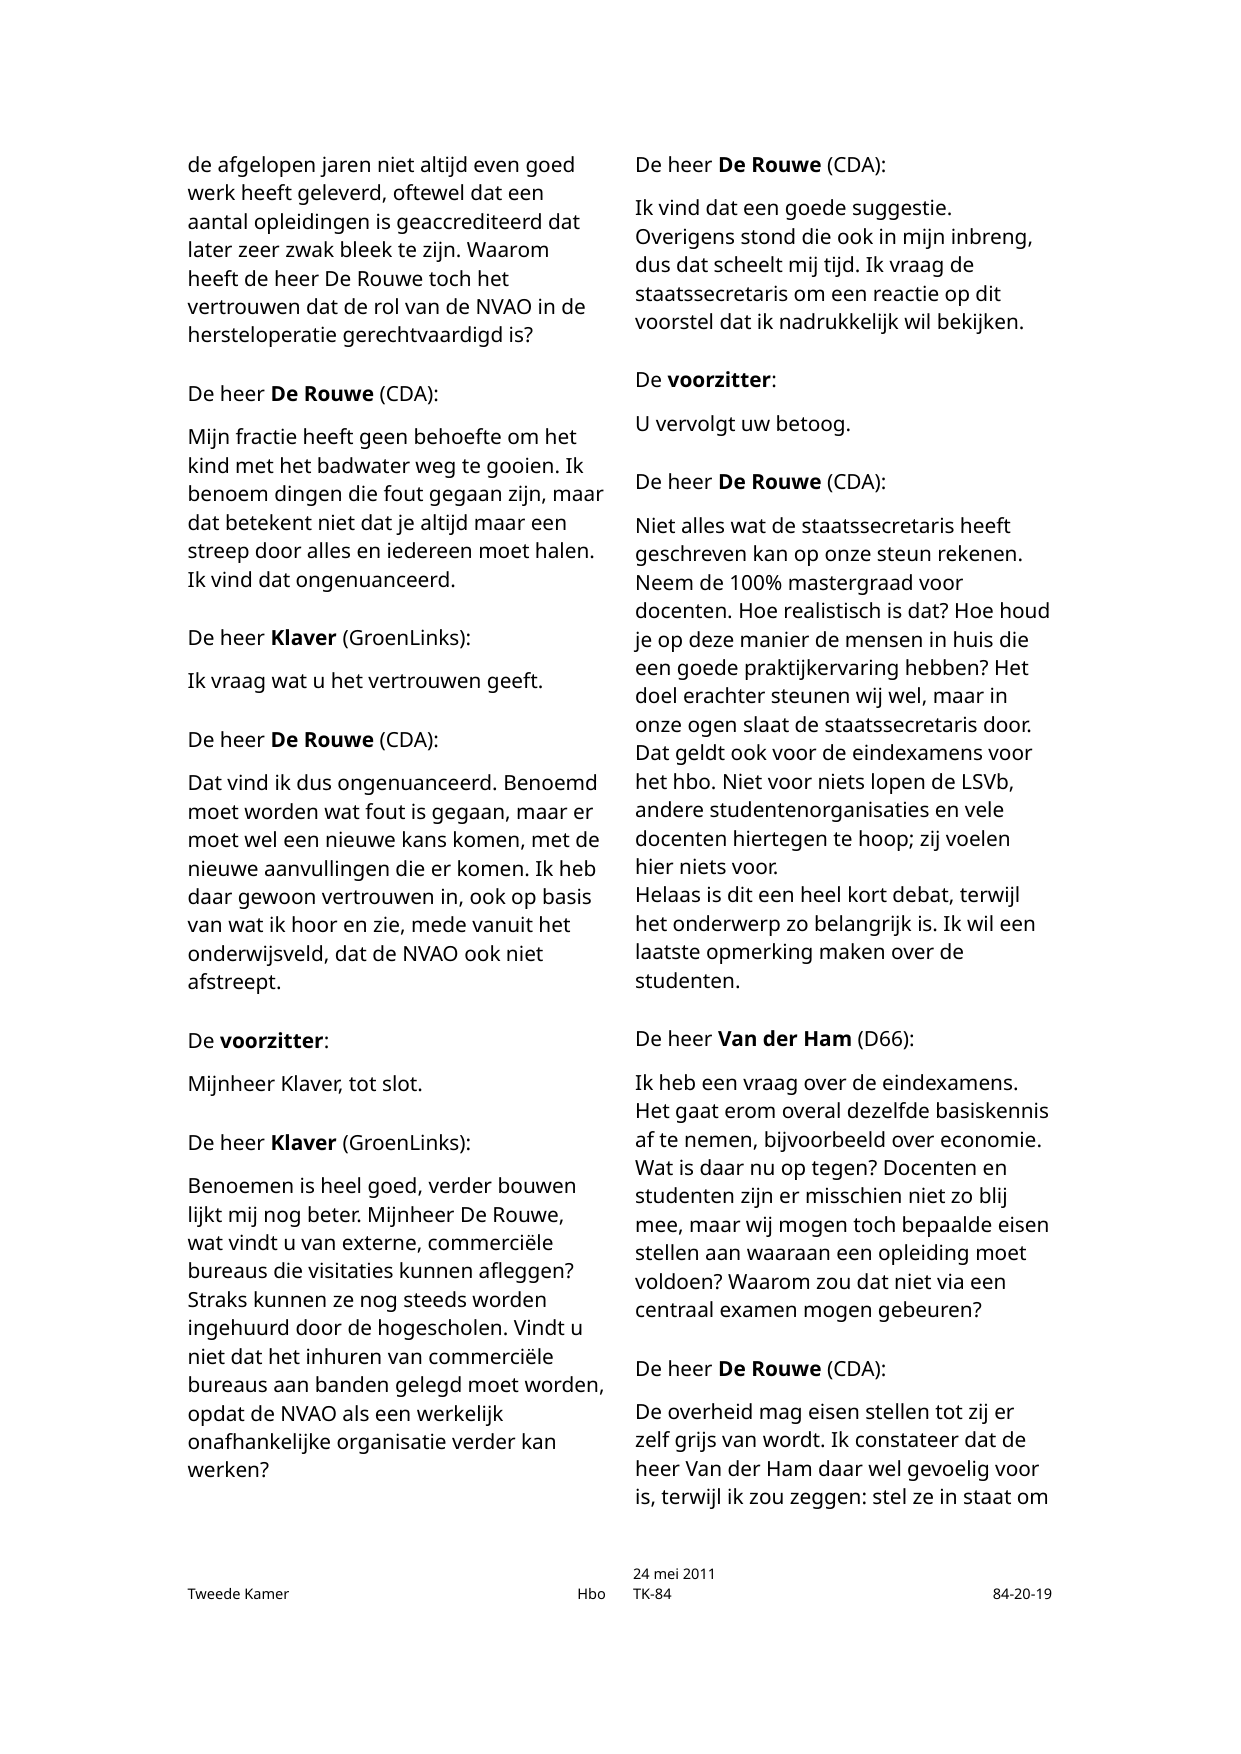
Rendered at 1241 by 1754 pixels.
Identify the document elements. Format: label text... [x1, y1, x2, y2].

text De overheid mag eisen stellen tot zij er zelf grijs van wordt. Ik constateer dat de heer Van der Ham daar wel gevoelig voor is, terwijl ik zou zeggen: stel ze in staat om [635, 1397, 1053, 1511]
text de afgelopen jaren niet altijd even goed werk heeft geleverd, oftewel dat een aantal opleidingen is geaccrediteerd dat later zeer zwak bleek te zijn. Waarom heeft de heer De Rouwe toch het vertrouwen dat de rol van de NVAO in de hersteloperatie gerechtvaardigd is? [187, 150, 605, 349]
text Helaas is dit een heel kort debat, terwijl het onderwerp zo belangrijk is. Ik wil een laatste opmerking maken over de studenten. [635, 881, 1053, 994]
text De heer De Rouwe (CDA): [635, 467, 1053, 496]
text Ik heb een vraag over de eindexamens. Het gaat erom overal dezelfde basiskennis af te nemen, bijvoorbeeld over economie. Wat is daar nu op tegen? Docenten en studenten zijn er misschien niet zo blij mee, maar wij mogen toch bepaalde eisen stellen aan waaraan een opleiding moet voldoen? Waarom zou dat niet via een centraal examen mogen gebeuren? [635, 1068, 1053, 1324]
text De heer De Rouwe (CDA): [187, 379, 605, 407]
text Niet alles wat de staatssecretaris heeft geschreven kan op onze steun rekenen. Neem de 100% mastergraad voor docenten. Hoe realistisch is dat? Hoe houd je op deze manier de mensen in huis die een goede praktijkervaring hebben? Het doel erachter steunen wij wel, maar in onze ogen slaat de staatssecretaris door. Dat geldt ook voor de eindexamens voor het hbo. Niet voor niets lopen de LSVb, andere studentenorganisaties en vele docenten hiertegen te hoop; zij voelen hier niets voor. [635, 511, 1053, 881]
text De voorzitter: [187, 1026, 605, 1054]
text De heer De Rouwe (CDA): [635, 150, 1053, 178]
text De heer De Rouwe (CDA): [635, 1354, 1053, 1382]
text Mijn fractie heeft geen behoefte om het kind met het badwater weg te gooien. Ik benoem dingen die fout gegaan zijn, maar dat betekent niet dat je altijd maar een streep door alles en iedereen moet halen. Ik vind dat ongenuanceerd. [187, 422, 605, 593]
text Dat vind ik dus ongenuanceerd. Benoemd moet worden wat fout is gegaan, maar er moet wel een nieuwe kans komen, met de nieuwe aanvullingen die er komen. Ik heb daar gewoon vertrouwen in, ook op basis van wat ik hoor en zie, mede vanuit het onderwijsveld, dat de NVAO ook niet afstreept. [187, 768, 605, 996]
text De voorzitter: [635, 366, 1053, 394]
text De heer Van der Ham (D66): [635, 1024, 1053, 1053]
text Ik vraag wat u het vertrouwen geeft. [187, 667, 605, 695]
text De heer Klaver (GroenLinks): [187, 1128, 605, 1156]
text Benoemen is heel goed, verder bouwen lijkt mij nog beter. Mijnheer De Rouwe, wat vindt u van externe, commerciële bureaus die visitaties kunnen afleggen? Straks kunnen ze nog steeds worden ingehuurd door de hogescholen. Vindt u niet dat het inhuren van commerciële bureaus aan banden gelegd moet worden, opdat de NVAO als een werkelijk onafhankelijke organisatie verder kan werken? [187, 1171, 605, 1484]
text De heer De Rouwe (CDA): [187, 725, 605, 753]
text Mijnheer Klaver, tot slot. [187, 1069, 605, 1098]
text Ik vind dat een goede suggestie. Overigens stond die ook in mijn inbreng, dus dat scheelt mij tijd. Ik vraag de staatssecretaris om een reactie op dit voorstel dat ik nadrukkelijk wil bekijken. [635, 193, 1053, 336]
text U vervolgt uw betoog. [635, 409, 1053, 437]
text De heer Klaver (GroenLinks): [187, 623, 605, 652]
